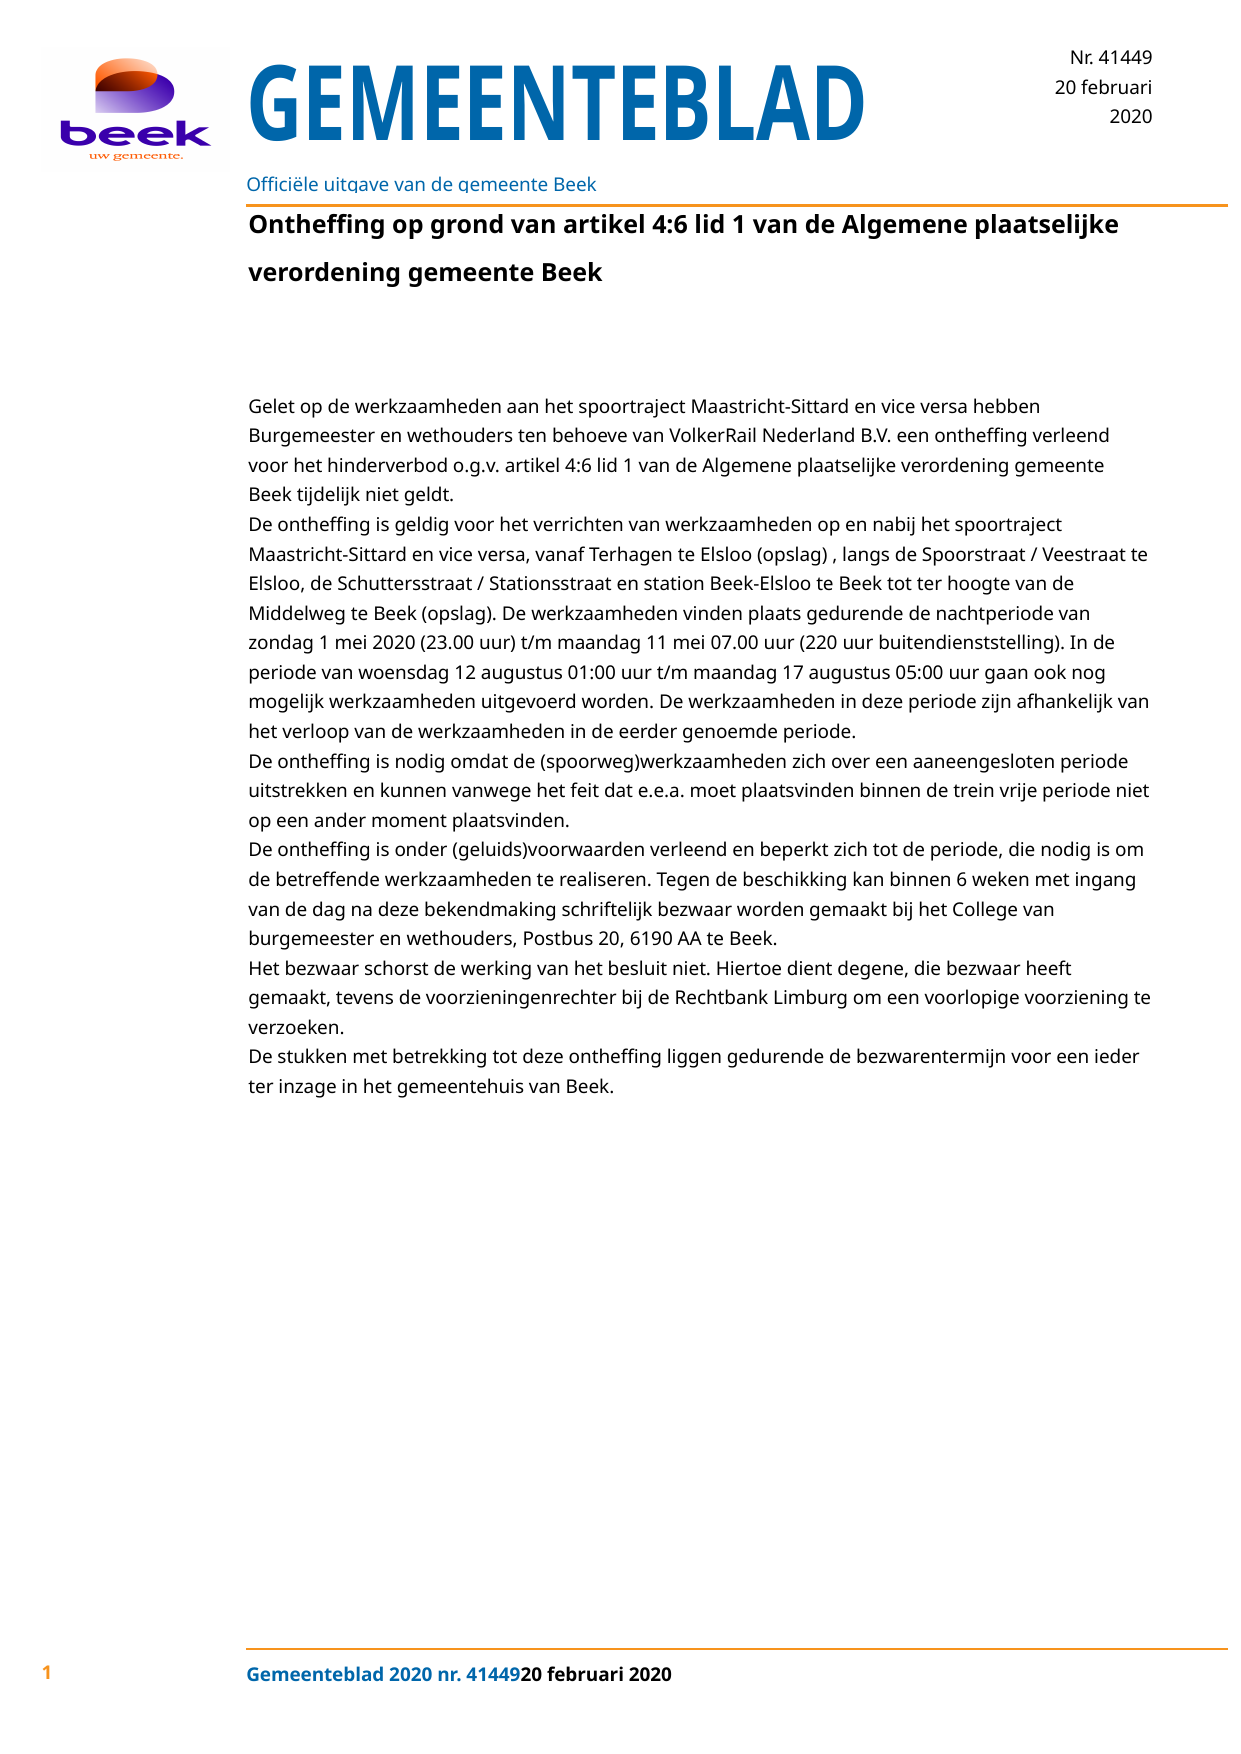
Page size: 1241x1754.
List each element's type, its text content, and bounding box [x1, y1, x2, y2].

picture [41, 47, 231, 172]
text De stukken met betrekking tot deze ontheffing liggen gedurende de bezwarentermijn voor een ieder ter inzage in het gemeentehuis van Beek. [248, 1044, 1152, 1099]
text De ontheffing is onder (geluids)voorwaarden verleend en beperkt zich tot de periode, die nodig is om de betreffende werkzaamheden te realiseren. Tegen de beschikking kan binnen 6 weken met ingang van de dag na deze bekendmaking schriftelijk bezwaar worden gemaakt bij het College van burgemeester en wethouders, Postbus 20, 6190 AA te Beek. [248, 837, 1152, 951]
text Ontheffing op grond van artikel 4:6 lid 1 van de Algemene plaatselijke verordening gemeente Beek [248, 207, 1152, 288]
text De ontheffing is nodig omdat de (spoorweg)werkzaamheden zich over een aaneengesloten periode uitstrekken en kunnen vanwege het feit dat e.e.a. moet plaatsvinden binnen de trein vrije periode niet op een ander moment plaatsvinden. [248, 748, 1152, 833]
text Het bezwaar schorst de werking van het besluit niet. Hiertoe dient degene, die bezwaar heeft gemaakt, tevens de voorzieningenrechter bij de Rechtbank Limburg om een voorlopige voorziening te verzoeken. [248, 955, 1152, 1040]
text De ontheffing is geldig voor het verrichten van werkzaamheden op en nabij het spoortraject Maastricht-Sittard en vice versa, vanaf Terhagen te Elsloo (opslag) , langs de Spoorstraat / Veestraat te Elsloo, de Schuttersstraat / Stationsstraat en station Beek-Elsloo te Beek tot ter hoogte van de Middelweg te Beek (opslag). De werkzaamheden vinden plaats gedurende de nachtperiode van zondag 1 mei 2020 (23.00 uur) t/m maandag 11 mei 07.00 uur (220 uur buitendienststelling). In de periode van woensdag 12 augustus 01:00 uur t/m maandag 17 augustus 05:00 uur gaan ook nog mogelijk werkzaamheden uitgevoerd worden. De werkzaamheden in deze periode zijn afhankelijk van het verloop van de werkzaamheden in de eerder genoemde periode. [248, 511, 1152, 744]
text Gelet op de werkzaamheden aan het spoortraject Maastricht-Sittard en vice versa hebben Burgemeester en wethouders ten behoeve van VolkerRail Nederland B.V. een ontheffing verleend voor het hinderverbod o.g.v. artikel 4:6 lid 1 van de Algemene plaatselijke verordening gemeente Beek tijdelijk niet geldt. [248, 393, 1152, 507]
